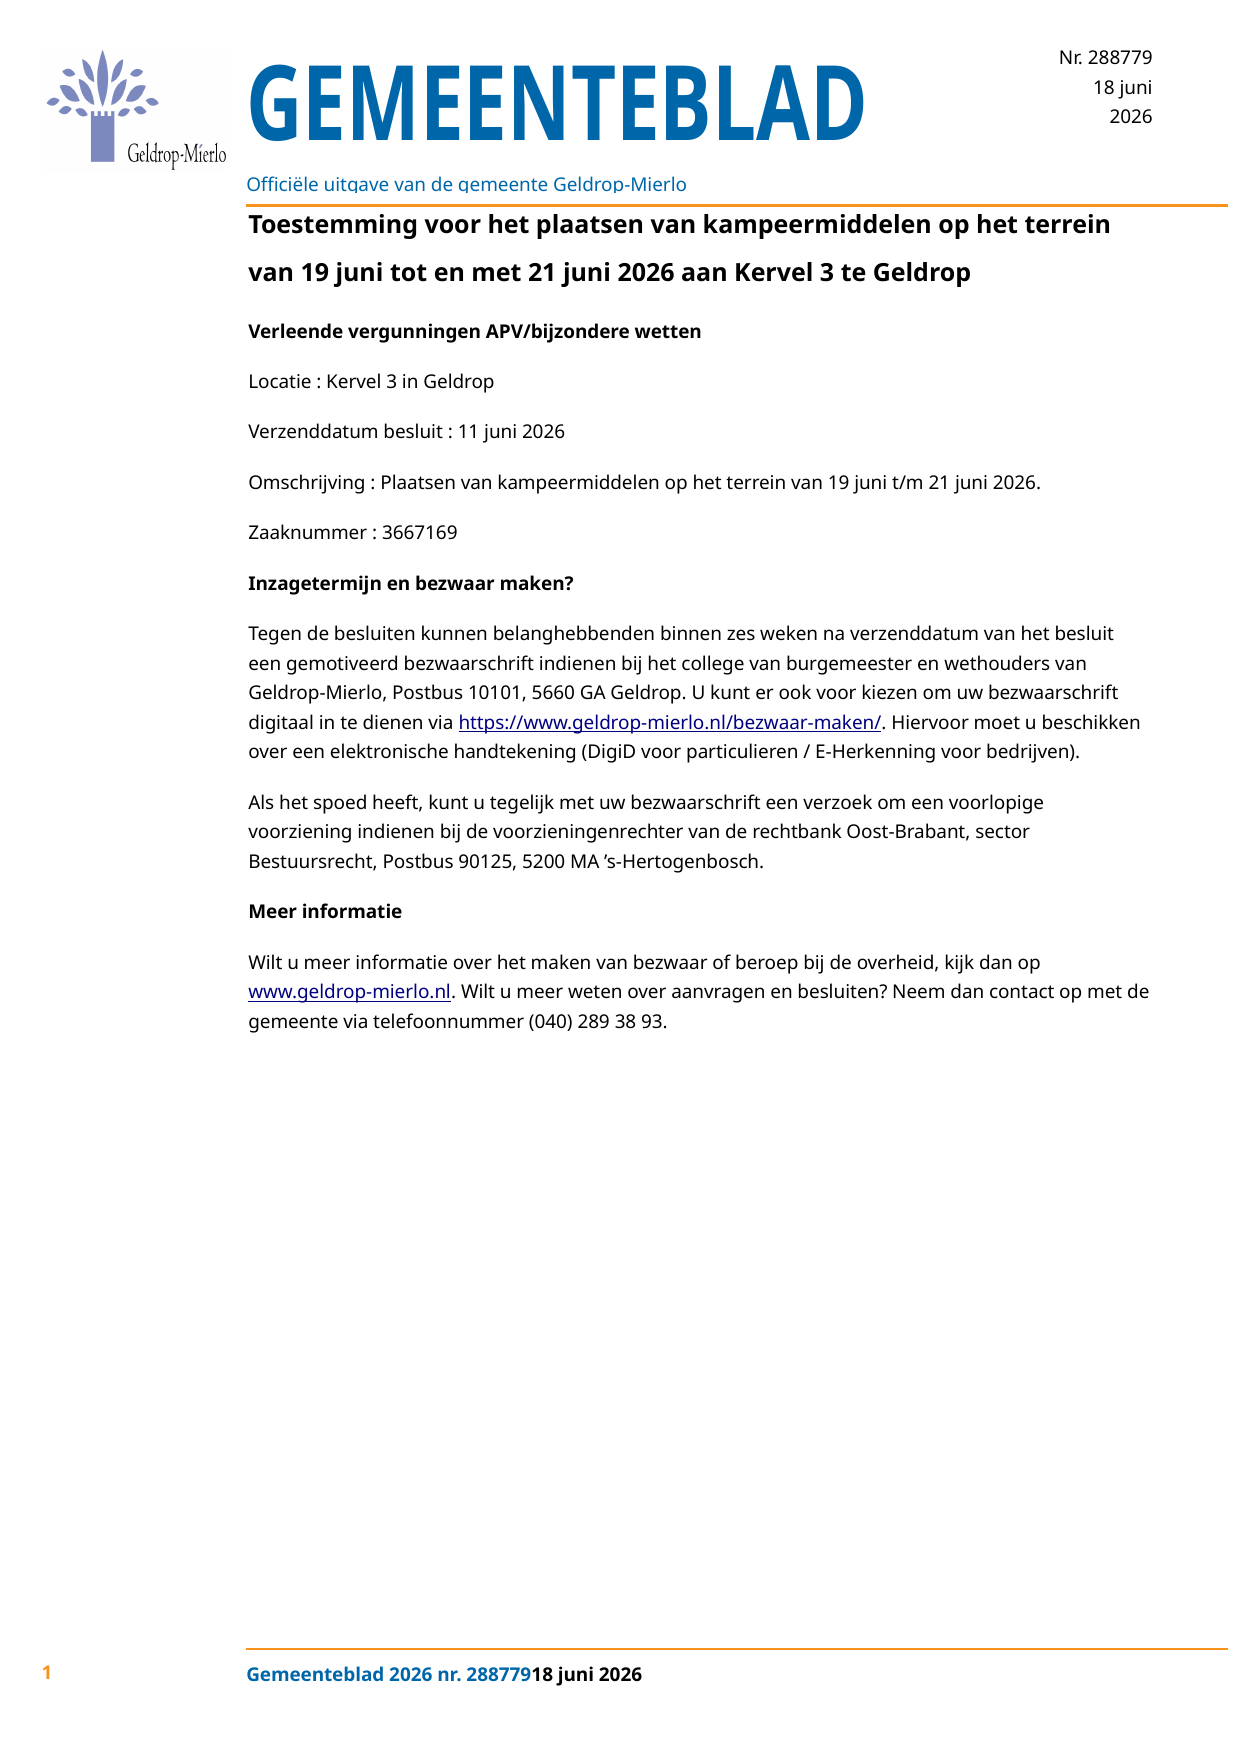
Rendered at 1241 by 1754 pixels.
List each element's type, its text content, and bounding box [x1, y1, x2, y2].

text Verzenddatum besluit : 11 juni 2026 [248, 419, 1152, 444]
text Als het spoed heeft, kunt u tegelijk met uw bezwaarschrift een verzoek om een voorlopige voorziening indienen bij de voorzieningenrechter van de rechtbank Oost-Brabant, sector Bestuursrecht, Postbus 90125, 5200 MA ’s-Hertogenbosch. [248, 789, 1152, 874]
text Toestemming voor het plaatsen van kampeermiddelen op het terrein van 19 juni tot en met 21 juni 2026 aan Kervel 3 te Geldrop [248, 207, 1152, 288]
text Tegen de besluiten kunnen belanghebbenden binnen zes weken na verzenddatum van het besluit een gemotiveerd bezwaarschrift indienen bij het college van burgemeester en wethouders van Geldrop-Mierlo, Postbus 10101, 5660 GA Geldrop. U kunt er ook voor kiezen om uw bezwaarschrift digitaal in te dienen via https://www.geldrop-mierlo.nl/bezwaar-maken/. Hiervoor moet u beschikken over een elektronische handtekening (DigiD voor particulieren / E-Herkenning voor bedrijven). [248, 620, 1152, 764]
text Inzagetermijn en bezwaar maken? [248, 570, 1152, 596]
text Zaaknummer : 3667169 [248, 519, 1152, 545]
text Meer informatie [248, 899, 1152, 924]
text Locatie : Kervel 3 in Geldrop [248, 368, 1152, 394]
text Wilt u meer informatie over het maken van bezwaar of beroep bij de overheid, kijk dan op www.geldrop-mierlo.nl. Wilt u meer weten over aanvragen en besluiten? Neem dan contact op met de gemeente via telefoonnummer (040) 289 38 93. [248, 949, 1152, 1034]
picture [41, 47, 231, 172]
text Verleende vergunningen APV/bijzondere wetten [248, 318, 1152, 344]
text Omschrijving : Plaatsen van kampeermiddelen op het terrein van 19 juni t/m 21 juni 2026. [248, 469, 1152, 495]
